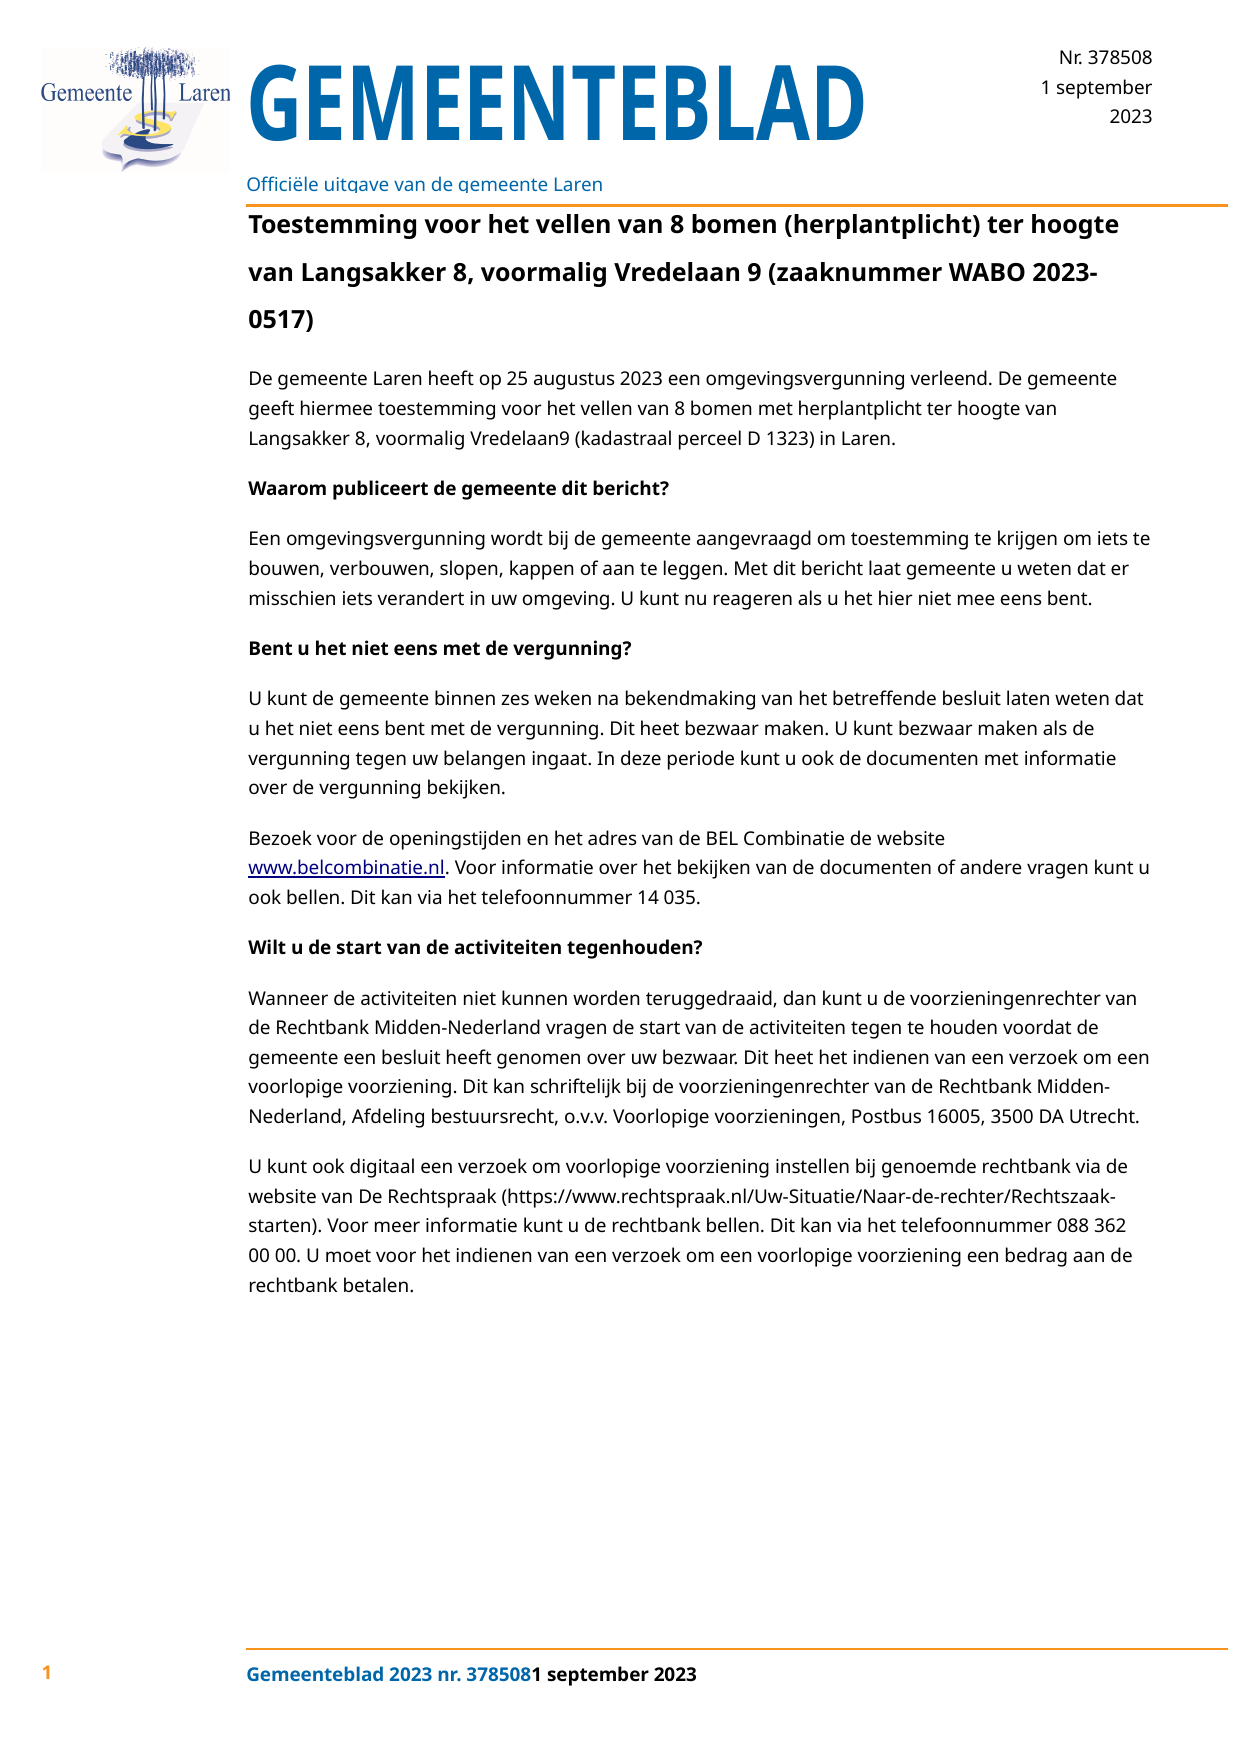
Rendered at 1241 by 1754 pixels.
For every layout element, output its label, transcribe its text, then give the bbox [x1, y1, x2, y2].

text Wanneer de activiteiten niet kunnen worden teruggedraaid, dan kunt u de voorzieningenrechter van de Rechtbank Midden-Nederland vragen de start van de activiteiten tegen te houden voordat de gemeente een besluit heeft genomen over uw bezwaar. Dit heet het indienen van een verzoek om een voorlopige voorziening. Dit kan schriftelijk bij de voorzieningenrechter van de Rechtbank Midden-Nederland, Afdeling bestuursrecht, o.v.v. Voorlopige voorzieningen, Postbus 16005, 3500 DA Utrecht. [248, 985, 1152, 1129]
text Waarom publiceert de gemeente dit bericht? [248, 475, 1152, 501]
text Een omgevingsvergunning wordt bij de gemeente aangevraagd om toestemming te krijgen om iets te bouwen, verbouwen, slopen, kappen of aan te leggen. Met dit bericht laat gemeente u weten dat er misschien iets verandert in uw omgeving. U kunt nu reageren als u het hier niet mee eens bent. [248, 526, 1152, 610]
picture [41, 47, 231, 172]
text U kunt de gemeente binnen zes weken na bekendmaking van het betreffende besluit laten weten dat u het niet eens bent met de vergunning. Dit heet bezwaar maken. U kunt bezwaar maken als de vergunning tegen uw belangen ingaat. In deze periode kunt u ook de documenten met informatie over de vergunning bekijken. [248, 686, 1152, 800]
text De gemeente Laren heeft op 25 augustus 2023 een omgevingsvergunning verleend. De gemeente geeft hiermee toestemming voor het vellen van 8 bomen met herplantplicht ter hoogte van Langsakker 8, voormalig Vredelaan9 (kadastraal perceel D 1323) in Laren. [248, 366, 1152, 450]
text U kunt ook digitaal een verzoek om voorlopige voorziening instellen bij genoemde rechtbank via de website van De Rechtspraak (https://www.rechtspraak.nl/Uw-Situatie/Naar-de-rechter/Rechtszaak-starten). Voor meer informatie kunt u de rechtbank bellen. Dit kan via het telefoonnummer 088 362 00 00. U moet voor het indienen van een verzoek om een voorlopige voorziening een bedrag aan de rechtbank betalen. [248, 1153, 1152, 1297]
text Toestemming voor het vellen van 8 bomen (herplantplicht) ter hoogte van Langsakker 8, voormalig Vredelaan 9 (zaaknummer WABO 2023-0517) [248, 207, 1152, 336]
text Bezoek voor de openingstijden en het adres van de BEL Combinatie de website www.belcombinatie.nl. Voor informatie over het bekijken van de documenten of andere vragen kunt u ook bellen. Dit kan via het telefoonnummer 14 035. [248, 825, 1152, 909]
text Bent u het niet eens met de vergunning? [248, 635, 1152, 661]
text Wilt u de start van de activiteiten tegenhouden? [248, 934, 1152, 960]
